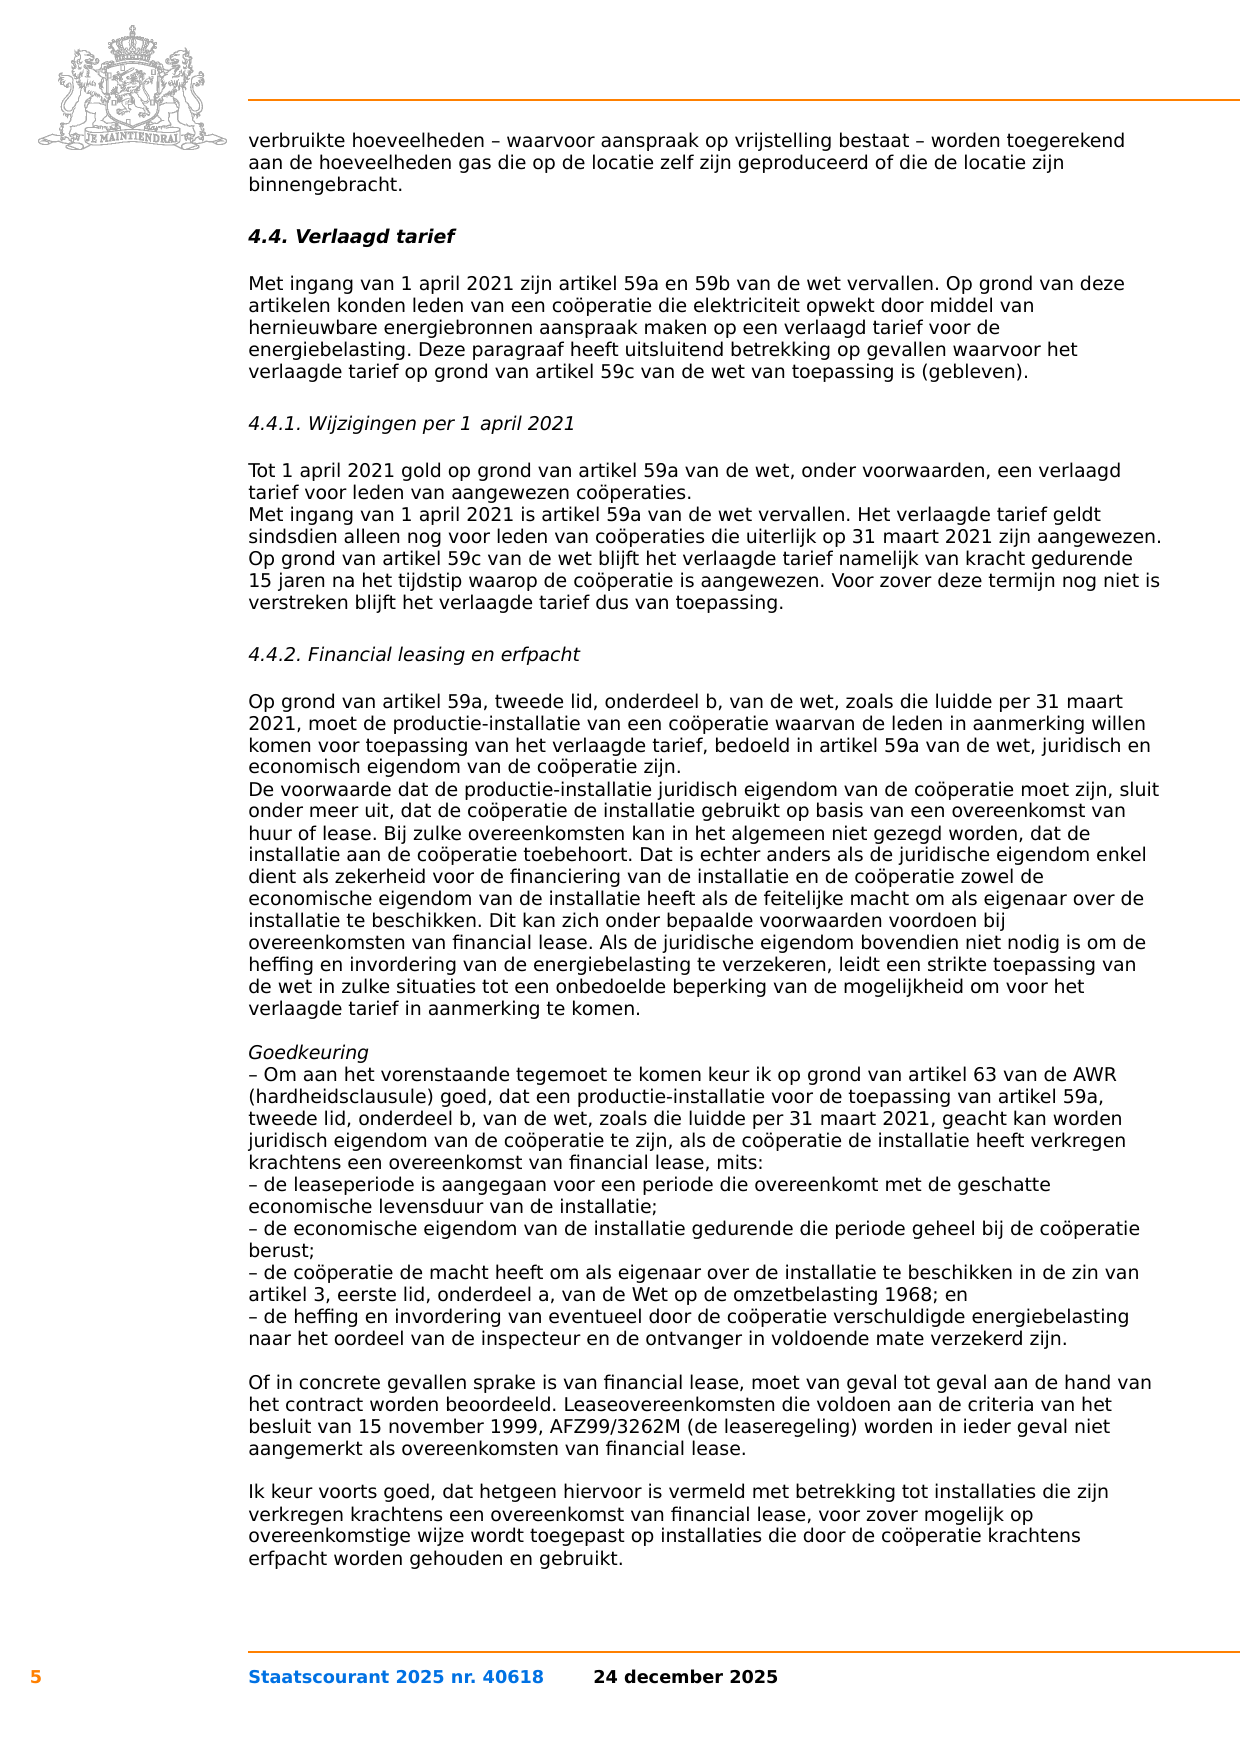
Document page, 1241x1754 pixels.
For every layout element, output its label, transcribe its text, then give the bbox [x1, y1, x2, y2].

subtitle 4.4.1. Wijzigingen per 1 april 2021 [248, 413, 1163, 435]
subtitle 4.4. Verlaagd tarief [248, 226, 1163, 248]
text – Om aan het vorenstaande tegemoet te komen keur ik op grond van artikel 63 van de AWR (hardheidsclausule) goed, dat een productie-installatie voor de toepassing van artikel 59a, tweede lid, onderdeel b, van de wet, zoals die luidde per 31 maart 2021, geacht kan worden juridisch eigendom van de coöperatie te zijn, als de coöperatie de installatie heeft verkregen krachtens een overeenkomst van financial lease, mits: [248, 1064, 1163, 1174]
text Met ingang van 1 april 2021 zijn artikel 59a en 59b van de wet vervallen. Op grond van deze artikelen konden leden van een coöperatie die elektriciteit opwekt door middel van hernieuwbare energiebronnen aanspraak maken op een verlaagd tarief voor de energiebelasting. Deze paragraaf heeft uitsluitend betrekking op gevallen waarvoor het verlaagde tarief op grond van artikel 59c van de wet van toepassing is (gebleven). [248, 273, 1163, 383]
text – de heffing en invordering van eventueel door de coöperatie verschuldigde energiebelasting naar het oordeel van de inspecteur en de ontvanger in voldoende mate verzekerd zijn. [248, 1306, 1163, 1350]
text verbruikte hoeveelheden – waarvoor aanspraak op vrijstelling bestaat – worden toegerekend aan de hoeveelheden gas die op de locatie zelf zijn geproduceerd of die de locatie zijn binnengebracht. [248, 130, 1163, 196]
text Tot 1 april 2021 gold op grond van artikel 59a van de wet, onder voorwaarden, een verlaagd tarief voor leden van aangewezen coöperaties. [248, 460, 1163, 504]
text Op grond van artikel 59a, tweede lid, onderdeel b, van de wet, zoals die luidde per 31 maart 2021, moet de productie-installatie van een coöperatie waarvan de leden in aanmerking willen komen voor toepassing van het verlaagde tarief, bedoeld in artikel 59a van de wet, juridisch en economisch eigendom van de coöperatie zijn. [248, 691, 1163, 778]
text – de economische eigendom van de installatie gedurende die periode geheel bij de coöperatie berust; [248, 1218, 1163, 1262]
text Of in concrete gevallen sprake is van financial lease, moet van geval tot geval aan de hand van het contract worden beoordeeld. Leaseovereenkomsten die voldoen aan de criteria van het besluit van 15 november 1999, AFZ99/3262M (de leaseregeling) worden in ieder geval niet aangemerkt als overeenkomsten van financial lease. [248, 1372, 1163, 1459]
text – de coöperatie de macht heeft om als eigenaar over de installatie te beschikken in de zin van artikel 3, eerste lid, onderdeel a, van de Wet op de omzetbelasting 1968; en [248, 1262, 1163, 1306]
subtitle Goedkeuring [248, 1042, 1163, 1064]
picture [38, 25, 227, 150]
text Met ingang van 1 april 2021 is artikel 59a van de wet vervallen. Het verlaagde tarief geldt sindsdien alleen nog voor leden van coöperaties die uiterlijk op 31 maart 2021 zijn aangewezen. Op grond van artikel 59c van de wet blijft het verlaagde tarief namelijk van kracht gedurende 15 jaren na het tijdstip waarop de coöperatie is aangewezen. Voor zover deze termijn nog niet is verstreken blijft het verlaagde tarief dus van toepassing. [248, 504, 1163, 613]
subtitle 4.4.2. Financial leasing en erfpacht [248, 643, 1163, 666]
text Ik keur voorts goed, dat hetgeen hiervoor is vermeld met betrekking tot installaties die zijn verkregen krachtens een overeenkomst van financial lease, voor zover mogelijk op overeenkomstige wijze wordt toegepast op installaties die door de coöperatie krachtens erfpacht worden gehouden en gebruikt. [248, 1481, 1163, 1569]
text – de leaseperiode is aangegaan voor een periode die overeenkomt met de geschatte economische levensduur van de installatie; [248, 1174, 1163, 1218]
text De voorwaarde dat de productie-installatie juridisch eigendom van de coöperatie moet zijn, sluit onder meer uit, dat de coöperatie de installatie gebruikt op basis van een overeenkomst van huur of lease. Bij zulke overeenkomsten kan in het algemeen niet gezegd worden, dat de installatie aan de coöperatie toebehoort. Dat is echter anders als de juridische eigendom enkel dient als zekerheid voor de financiering van de installatie en de coöperatie zowel de economische eigendom van de installatie heeft als de feitelijke macht om als eigenaar over de installatie te beschikken. Dit kan zich onder bepaalde voorwaarden voordoen bij overeenkomsten van financial lease. Als de juridische eigendom bovendien niet nodig is om de heffing en invordering van de energiebelasting te verzekeren, leidt een strikte toepassing van de wet in zulke situaties tot een onbedoelde beperking van de mogelijkheid om voor het verlaagde tarief in aanmerking te komen. [248, 778, 1163, 1020]
